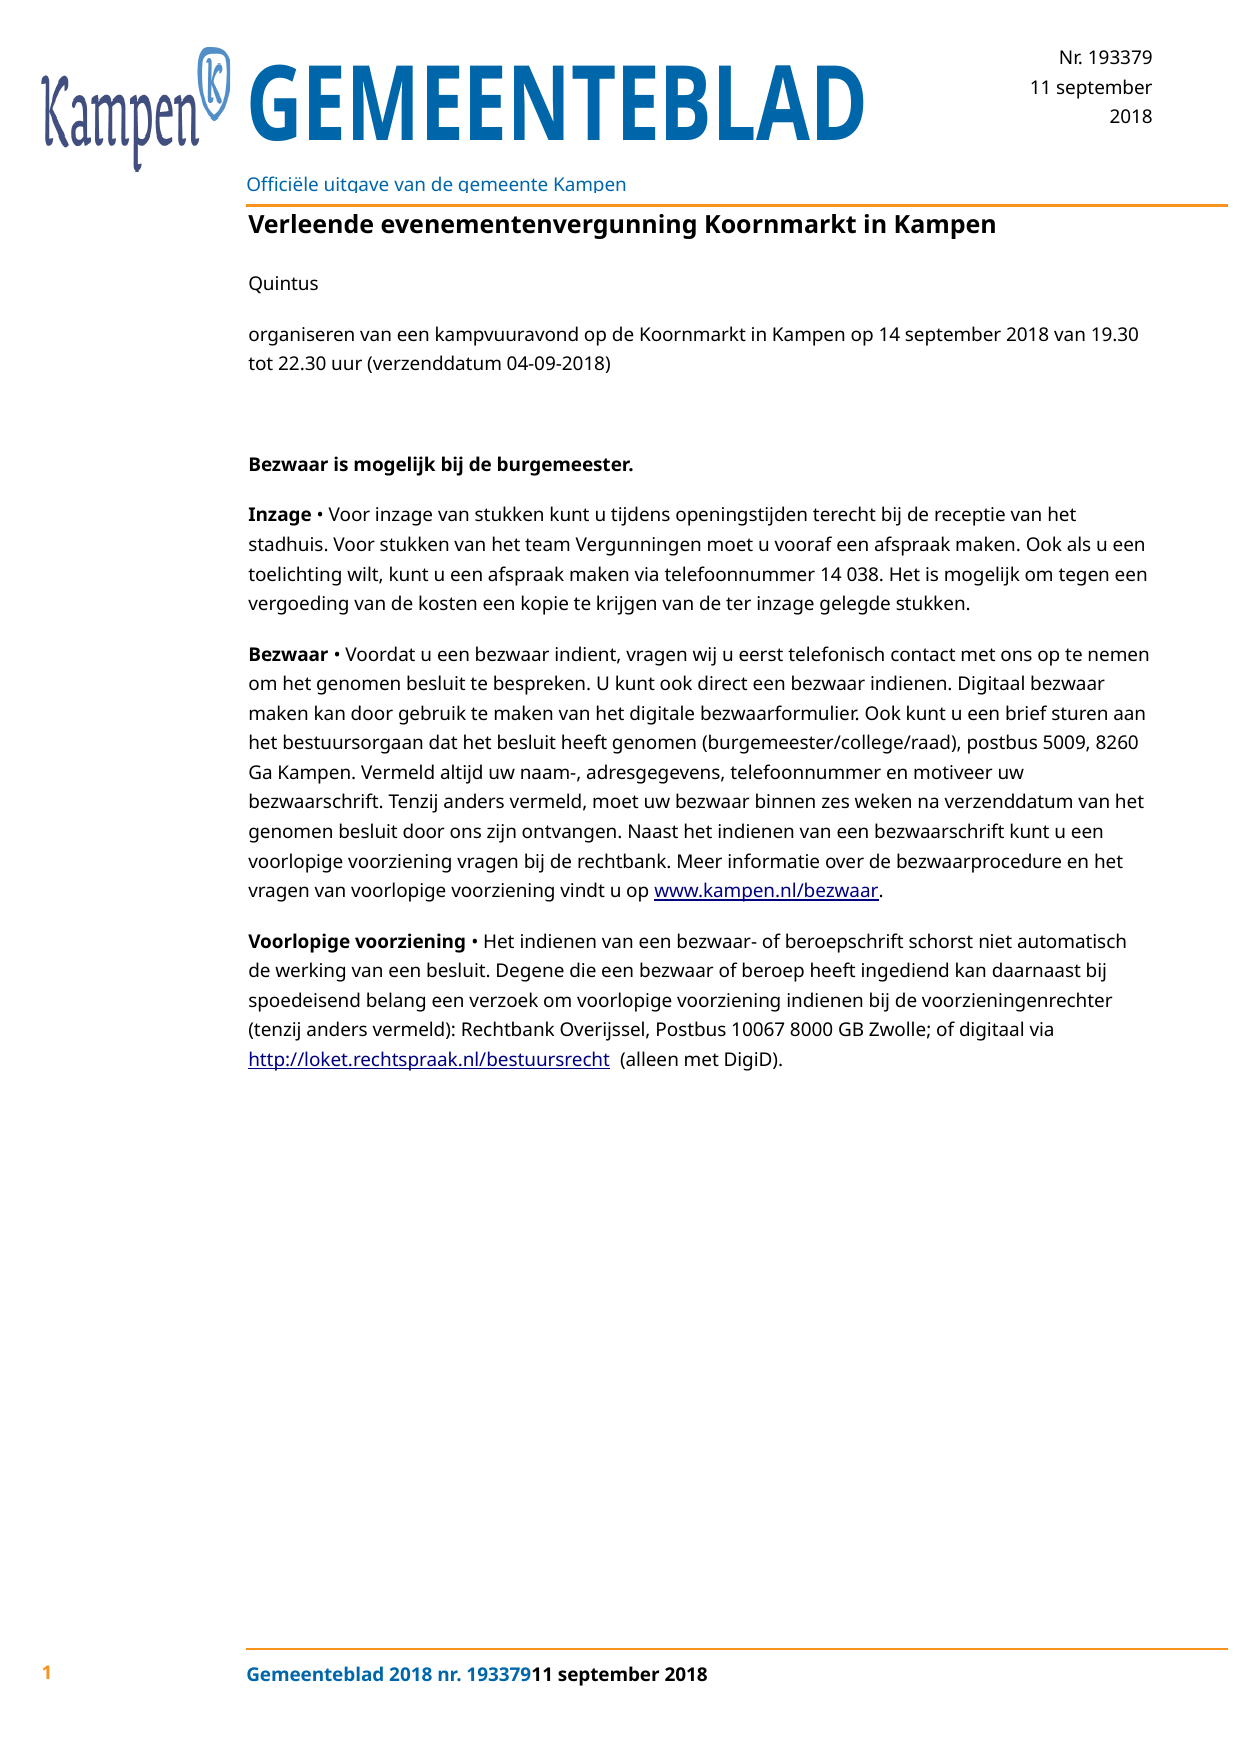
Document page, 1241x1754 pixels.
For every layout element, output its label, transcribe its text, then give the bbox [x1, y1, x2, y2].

text organiseren van een kampvuuravond op de Koornmarkt in Kampen op 14 september 2018 van 19.30 tot 22.30 uur (verzenddatum 04-09-2018) [248, 321, 1152, 376]
text Verleende evenementenvergunning Koornmarkt in Kampen [248, 207, 1152, 241]
text Bezwaar is mogelijk bij de burgemeester. [248, 451, 1152, 477]
picture [41, 47, 231, 172]
text Voorlopige voorziening • Het indienen van een bezwaar- of beroepschrift schorst niet automatisch de werking van een besluit. Degene die een bezwaar of beroep heeft ingediend kan daarnaast bij spoedeisend belang een verzoek om voorlopige voorziening indienen bij de voorzieningenrechter (tenzij anders vermeld): Rechtbank Overijssel, Postbus 10067 8000 GB Zwolle; of digitaal via http://loket.rechtspraak.nl/bestuursrecht (alleen met DigiD). [248, 928, 1152, 1072]
text Inzage • Voor inzage van stukken kunt u tijdens openingstijden terecht bij de receptie van het stadhuis. Voor stukken van het team Vergunningen moet u vooraf een afspraak maken. Ook als u een toelichting wilt, kunt u een afspraak maken via telefoonnummer 14 038. Het is mogelijk om tegen een vergoeding van de kosten een kopie te krijgen van de ter inzage gelegde stukken. [248, 502, 1152, 616]
text Quintus [248, 270, 1152, 296]
text Bezwaar • Voordat u een bezwaar indient, vragen wij u eerst telefonisch contact met ons op te nemen om het genomen besluit te bespreken. U kunt ook direct een bezwaar indienen. Digitaal bezwaar maken kan door gebruik te maken van het digitale bezwaarformulier. Ook kunt u een brief sturen aan het bestuursorgaan dat het besluit heeft genomen (burgemeester/college/raad), postbus 5009, 8260 Ga Kampen. Vermeld altijd uw naam-, adresgegevens, telefoonnummer en motiveer uw bezwaarschrift. Tenzij anders vermeld, moet uw bezwaar binnen zes weken na verzenddatum van het genomen besluit door ons zijn ontvangen. Naast het indienen van een bezwaarschrift kunt u een voorlopige voorziening vragen bij de rechtbank. Meer informatie over de bezwaarprocedure en het vragen van voorlopige voorziening vindt u op www.kampen.nl/bezwaar. [248, 641, 1152, 903]
